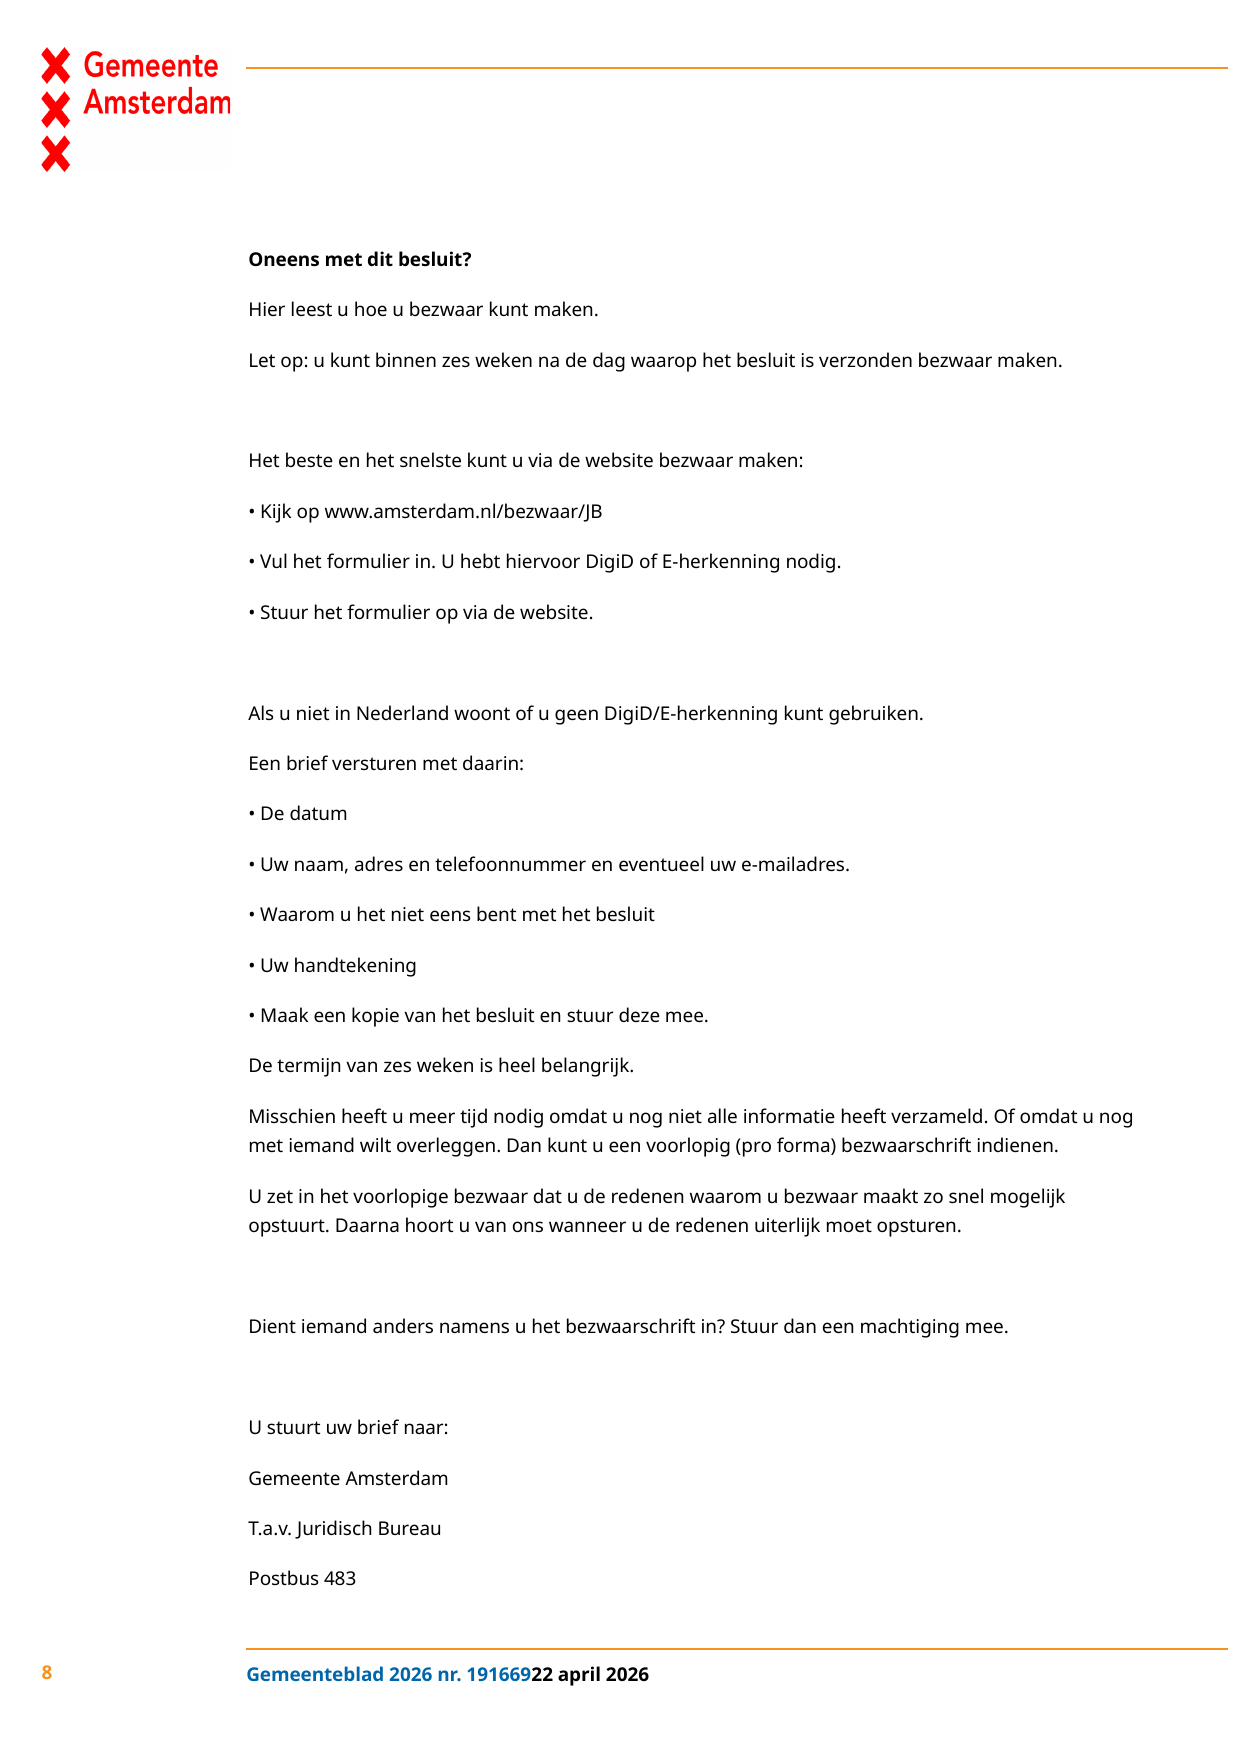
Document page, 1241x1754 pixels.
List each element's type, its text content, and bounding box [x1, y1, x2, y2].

text Een brief versturen met daarin: [248, 750, 1152, 776]
text De termijn van zes weken is heel belangrijk. [248, 1053, 1152, 1078]
text • Stuur het formulier op via de website. [248, 599, 1152, 625]
text • Waarom u het niet eens bent met het besluit [248, 901, 1152, 927]
text • Kijk op www.amsterdam.nl/bezwaar/JB [248, 498, 1152, 524]
text Let op: u kunt binnen zes weken na de dag waarop het besluit is verzonden bezwaar maken. [248, 347, 1152, 373]
text Misschien heeft u meer tijd nodig omdat u nog niet alle informatie heeft verzameld. Of omdat u nog met iemand wilt overleggen. Dan kunt u een voorlopig (pro forma) bezwaarschrift indienen. [248, 1103, 1152, 1158]
text Dient iemand anders namens u het bezwaarschrift in? Stuur dan een machtiging mee. [248, 1313, 1152, 1339]
picture [41, 47, 231, 172]
text U zet in het voorlopige bezwaar dat u de redenen waarom u bezwaar maakt zo snel mogelijk opstuurt. Daarna hoort u van ons wanneer u de redenen uiterlijk moet opsturen. [248, 1183, 1152, 1238]
text • Uw handtekening [248, 952, 1152, 978]
text Hier leest u hoe u bezwaar kunt maken. [248, 296, 1152, 322]
text Oneens met dit besluit? [248, 246, 1152, 272]
text Gemeente Amsterdam [248, 1465, 1152, 1491]
text U stuurt uw brief naar: [248, 1414, 1152, 1440]
text Als u niet in Nederland woont of u geen DigiD/E-herkenning kunt gebruiken. [248, 700, 1152, 726]
text • Uw naam, adres en telefoonnummer en eventueel uw e-mailadres. [248, 851, 1152, 877]
text • De datum [248, 801, 1152, 826]
text T.a.v. Juridisch Bureau [248, 1515, 1152, 1541]
text • Maak een kopie van het besluit en stuur deze mee. [248, 1002, 1152, 1028]
text • Vul het formulier in. U hebt hiervoor DigiD of E-herkenning nodig. [248, 548, 1152, 574]
text Het beste en het snelste kunt u via de website bezwaar maken: [248, 448, 1152, 473]
text Postbus 483 [248, 1566, 1152, 1591]
